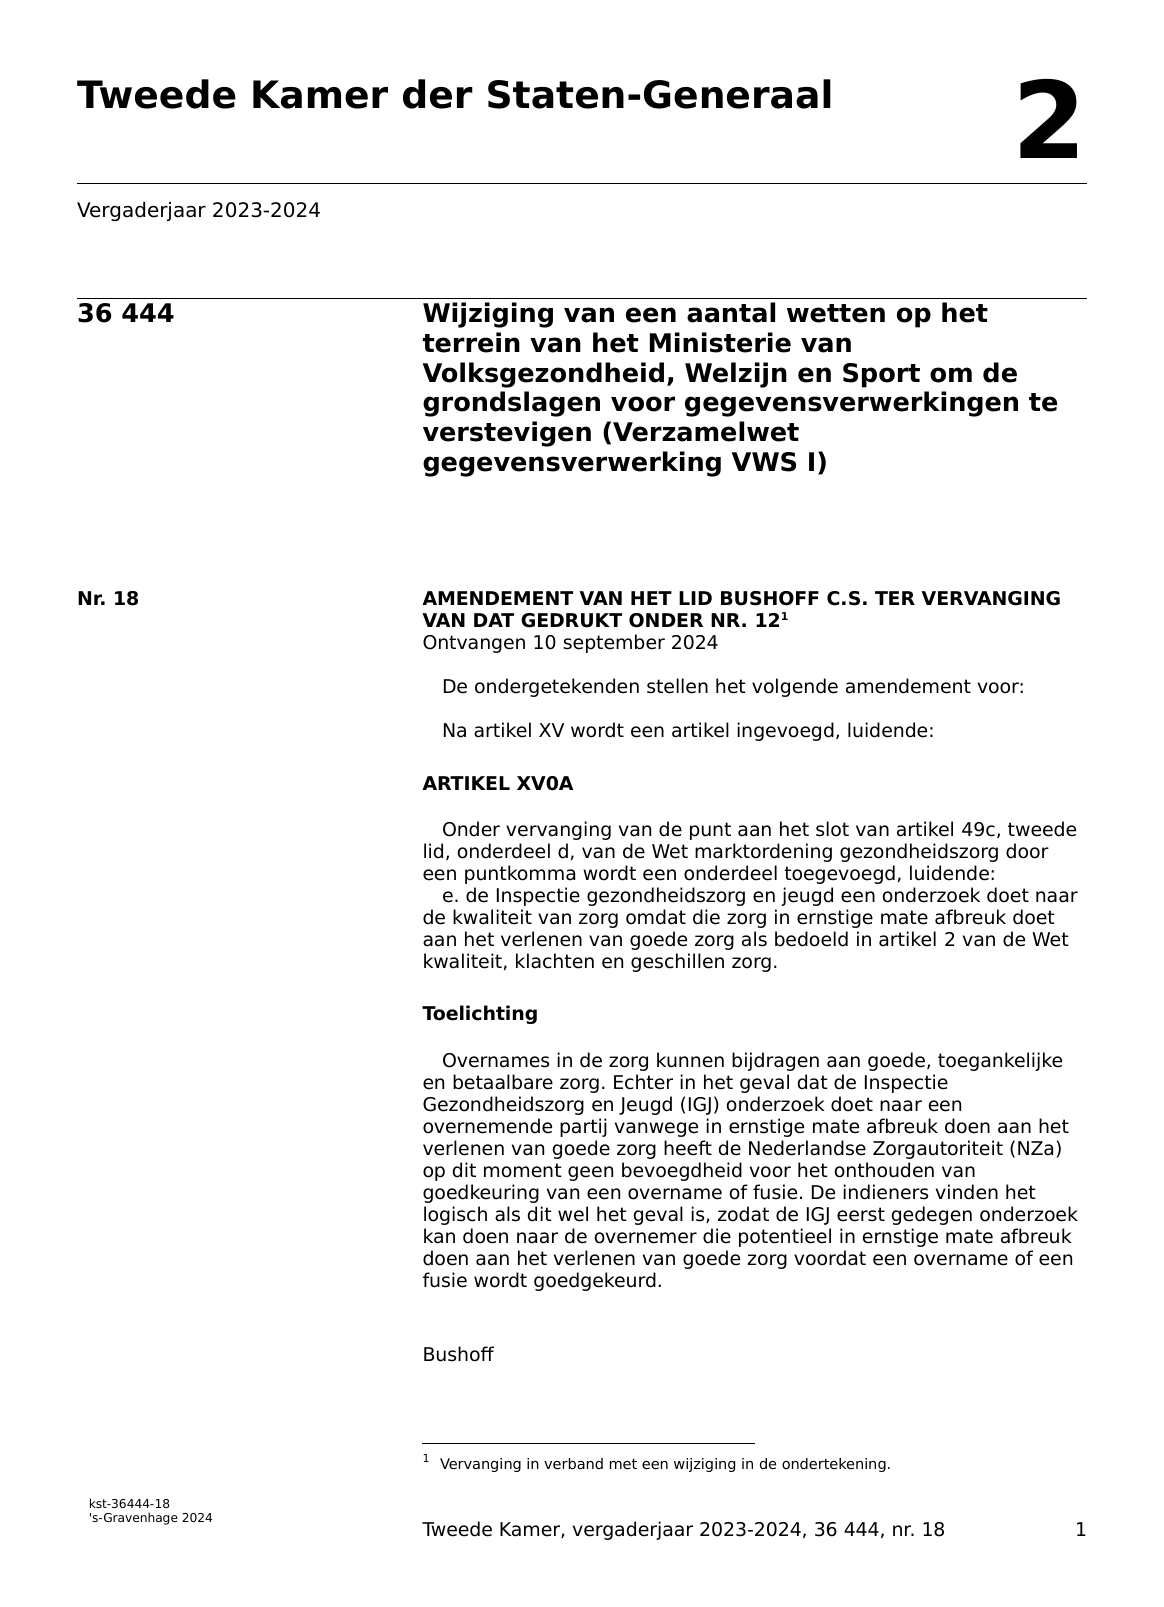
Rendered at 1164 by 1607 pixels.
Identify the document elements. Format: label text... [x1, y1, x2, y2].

table_header Tweede Kamer der Staten-Generaal [77, 59, 886, 183]
subtitle 36 444 Wijziging van een aantal wetten op het terrein van het Ministerie van Volksgezondheid, Welzijn en Sport om de grondslagen voor gegevensverwerkingen te verstevigen (Verzamelwet gegevensverwerking VWS I) [77, 299, 1087, 477]
text Vervanging in verband met een wijziging in de ondertekening. [422, 1452, 1087, 1474]
text 's-Gravenhage 2024 [88, 1511, 323, 1525]
subtitle ARTIKEL XV0A [422, 772, 1087, 794]
text e. de Inspectie gezondheidszorg en jeugd een onderzoek doet naar de kwaliteit van zorg omdat die zorg in ernstige mate afbreuk doet aan het verlenen van goede zorg als bedoeld in artikel 2 van de Wet kwaliteit, klachten en geschillen zorg. [422, 885, 1087, 973]
subtitle Nr. 18 AMENDEMENT VAN HET LID BUSHOFF C.S. TER VERVANGING VAN DAT GEDRUKT ONDER NR. 12 [77, 588, 1087, 632]
text De ondergetekenden stellen het volgende amendement voor: [422, 676, 1087, 698]
text Overnames in de zorg kunnen bijdragen aan goede, toegankelijke en betaalbare zorg. Echter in het geval dat de Inspectie Gezondheidszorg en Jeugd (IGJ) onderzoek doet naar een overnemende partij vanwege in ernstige mate afbreuk doen aan het verlenen van goede zorg heeft de Nederlandse Zorgautoriteit (NZa) op dit moment geen bevoegdheid voor het onthouden van goedkeuring van een overname of fusie. De indieners vinden het logisch als dit wel het geval is, zodat de IGJ eerst gedegen onderzoek kan doen naar de overnemer die potentieel in ernstige mate afbreuk doen aan het verlenen van goede zorg voordat een overname of een fusie wordt goedgekeurd. [422, 1050, 1087, 1292]
text Onder vervanging van de punt aan het slot van artikel 49c, tweede lid, onderdeel d, van de Wet marktordening gezondheidszorg door een puntkomma wordt een onderdeel toegevoegd, luidende: [422, 819, 1087, 885]
text Na artikel XV wordt een artikel ingevoegd, luidende: [422, 720, 1087, 742]
text kst-36444-18 [88, 1497, 323, 1511]
subtitle Toelichting [422, 1003, 1087, 1025]
table_cell Vergaderjaar 2023-2024 [77, 184, 1087, 298]
text Ontvangen 10 september 2024 [422, 632, 1087, 654]
table_header 2 [886, 59, 1087, 183]
text Bushoff [422, 1322, 1087, 1388]
